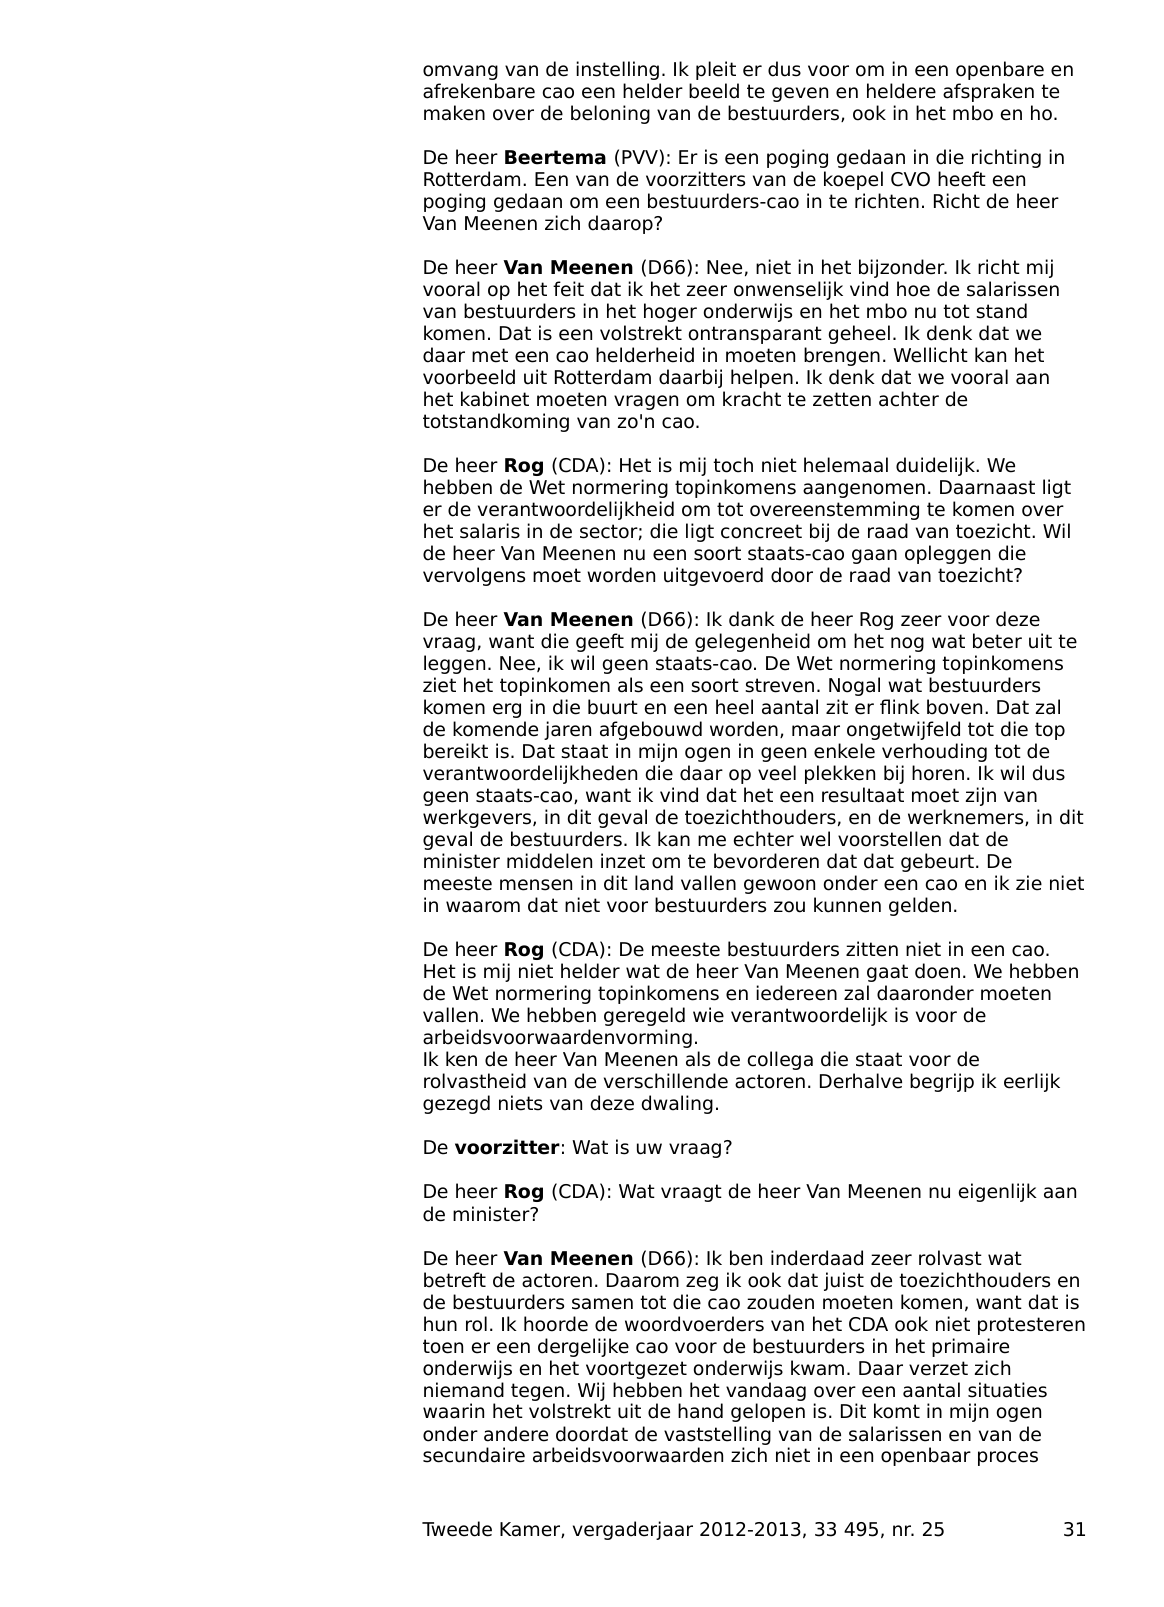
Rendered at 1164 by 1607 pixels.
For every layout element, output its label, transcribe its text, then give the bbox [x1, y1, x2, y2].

text De heer Rog (CDA): Wat vraagt de heer Van Meenen nu eigenlijk aan de minister? [422, 1181, 1087, 1225]
text De heer Beertema (PVV): Er is een poging gedaan in die richting in Rotterdam. Een van de voorzitters van de koepel CVO heeft een poging gedaan om een bestuurders-cao in te richten. Richt de heer Van Meenen zich daarop? [422, 147, 1087, 235]
text De heer Van Meenen (D66): Ik dank de heer Rog zeer voor deze vraag, want die geeft mij de gelegenheid om het nog wat beter uit te leggen. Nee, ik wil geen staats-cao. De Wet normering topinkomens ziet het topinkomen als een soort streven. Nogal wat bestuurders komen erg in die buurt en een heel aantal zit er flink boven. Dat zal de komende jaren afgebouwd worden, maar ongetwijfeld tot die top bereikt is. Dat staat in mijn ogen in geen enkele verhouding tot de verantwoordelijkheden die daar op veel plekken bij horen. Ik wil dus geen staats-cao, want ik vind dat het een resultaat moet zijn van werkgevers, in dit geval de toezichthouders, en de werknemers, in dit geval de bestuurders. Ik kan me echter wel voorstellen dat de minister middelen inzet om te bevorderen dat dat gebeurt. De meeste mensen in dit land vallen gewoon onder een cao en ik zie niet in waarom dat niet voor bestuurders zou kunnen gelden. [422, 609, 1087, 917]
text Ik ken de heer Van Meenen als de collega die staat voor de rolvastheid van de verschillende actoren. Derhalve begrijp ik eerlijk gezegd niets van deze dwaling. [422, 1049, 1087, 1115]
text De heer Rog (CDA): Het is mij toch niet helemaal duidelijk. We hebben de Wet normering topinkomens aangenomen. Daarnaast ligt er de verantwoordelijkheid om tot overeenstemming te komen over het salaris in de sector; die ligt concreet bij de raad van toezicht. Wil de heer Van Meenen nu een soort staats-cao gaan opleggen die vervolgens moet worden uitgevoerd door de raad van toezicht? [422, 455, 1087, 587]
text De voorzitter: Wat is uw vraag? [422, 1137, 1087, 1159]
text De heer Van Meenen (D66): Nee, niet in het bijzonder. Ik richt mij vooral op het feit dat ik het zeer onwenselijk vind hoe de salarissen van bestuurders in het hoger onderwijs en het mbo nu tot stand komen. Dat is een volstrekt ontransparant geheel. Ik denk dat we daar met een cao helderheid in moeten brengen. Wellicht kan het voorbeeld uit Rotterdam daarbij helpen. Ik denk dat we vooral aan het kabinet moeten vragen om kracht te zetten achter de totstandkoming van zo'n cao. [422, 257, 1087, 433]
text De heer Van Meenen (D66): Ik ben inderdaad zeer rolvast wat betreft de actoren. Daarom zeg ik ook dat juist de toezichthouders en de bestuurders samen tot die cao zouden moeten komen, want dat is hun rol. Ik hoorde de woordvoerders van het CDA ook niet protesteren toen er een dergelijke cao voor de bestuurders in het primaire onderwijs en het voortgezet onderwijs kwam. Daar verzet zich niemand tegen. Wij hebben het vandaag over een aantal situaties waarin het volstrekt uit de hand gelopen is. Dit komt in mijn ogen onder andere doordat de vaststelling van de salarissen en van de secundaire arbeidsvoorwaarden zich niet in een openbaar proces [422, 1248, 1087, 1467]
text omvang van de instelling. Ik pleit er dus voor om in een openbare en afrekenbare cao een helder beeld te geven en heldere afspraken te maken over de beloning van de bestuurders, ook in het mbo en ho. [422, 59, 1087, 125]
text De heer Rog (CDA): De meeste bestuurders zitten niet in een cao. Het is mij niet helder wat de heer Van Meenen gaat doen. We hebben de Wet normering topinkomens en iedereen zal daaronder moeten vallen. We hebben geregeld wie verantwoordelijk is voor de arbeidsvoorwaardenvorming. [422, 939, 1087, 1049]
